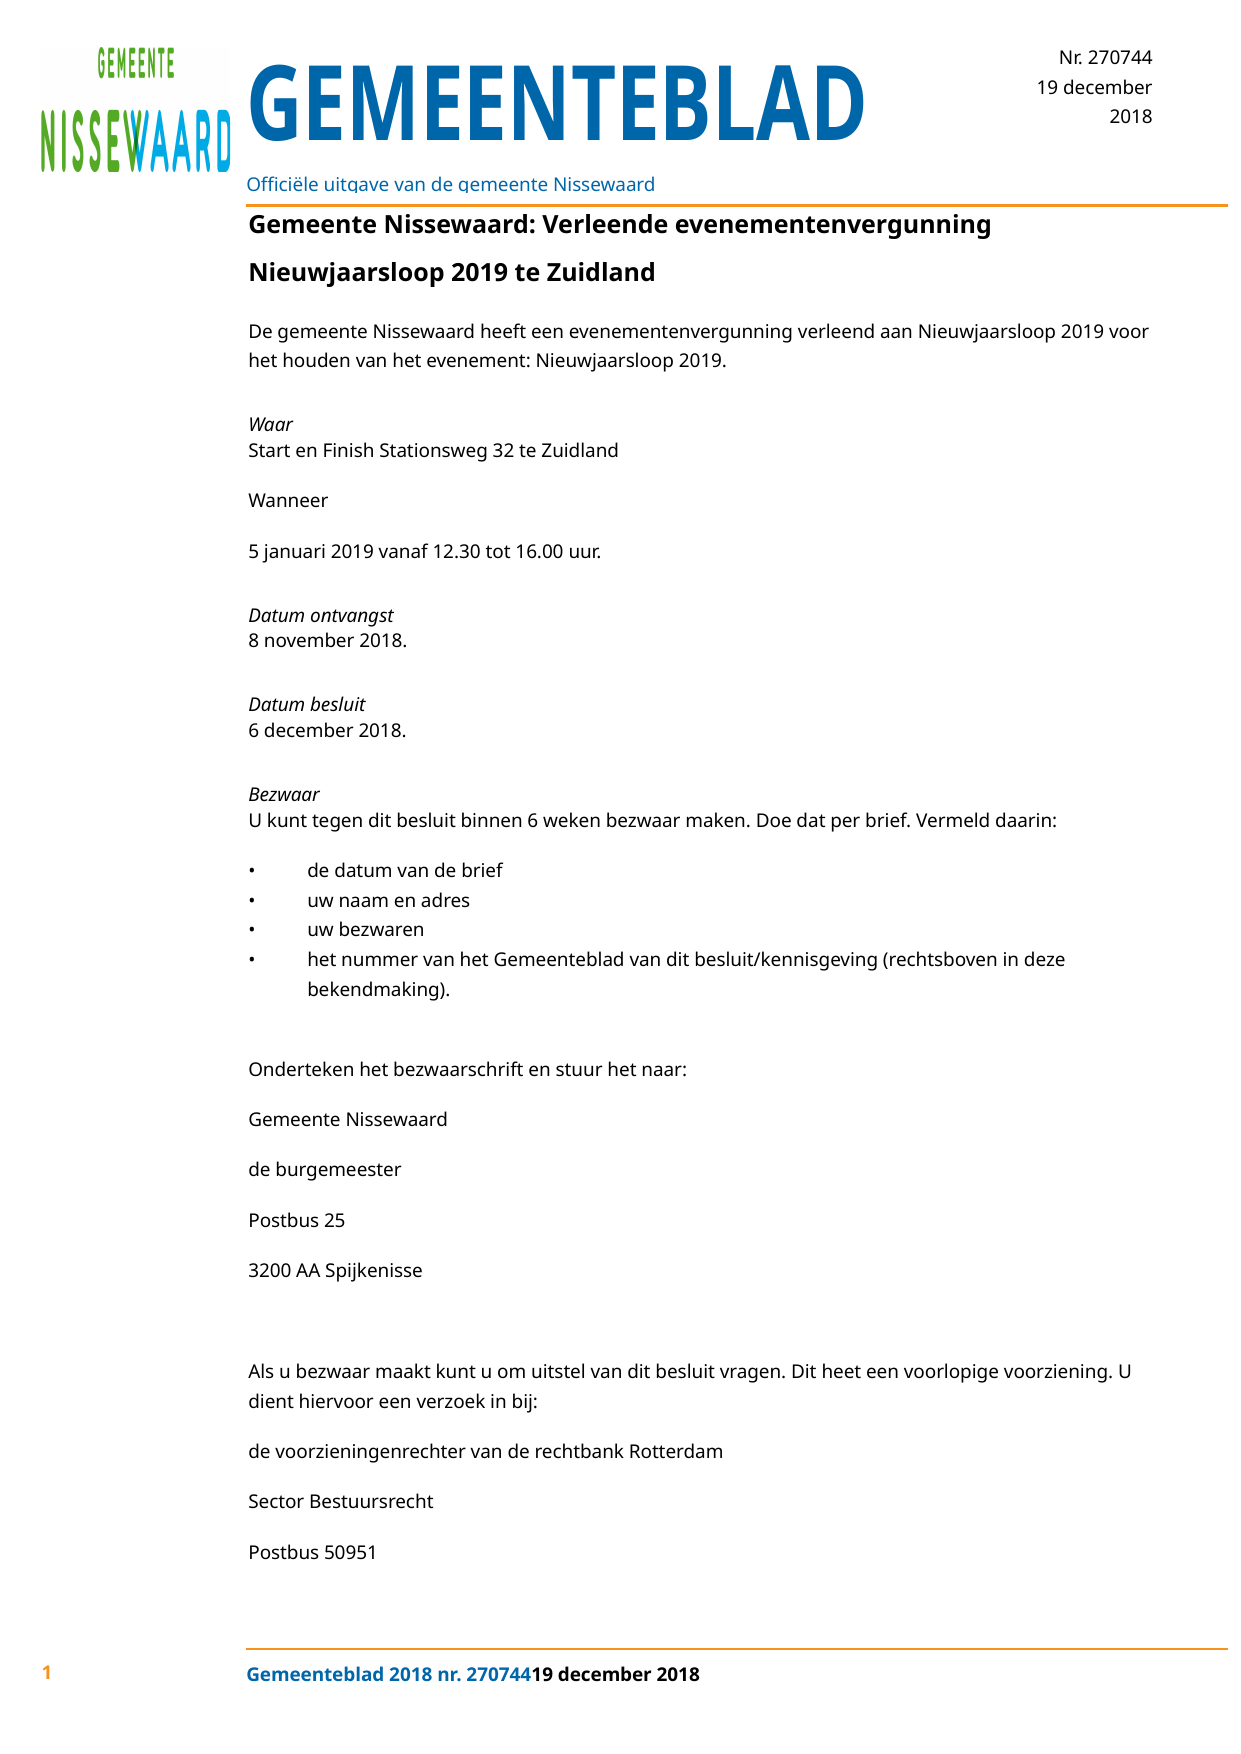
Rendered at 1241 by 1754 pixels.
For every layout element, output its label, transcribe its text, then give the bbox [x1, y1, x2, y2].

text U kunt tegen dit besluit binnen 6 weken bezwaar maken. Doe dat per brief. Vermeld daarin: [248, 807, 1152, 833]
picture [154, 157, 165, 172]
text Wanneer [248, 488, 1152, 513]
text Waar [248, 411, 1152, 437]
list het nummer van het Gemeenteblad van dit besluit/kennisgeving (rechtsboven in deze bekendmaking). [248, 946, 1152, 1002]
text Sector Bestuursrecht [248, 1489, 1152, 1514]
text 6 december 2018. [248, 717, 1152, 743]
picture [222, 122, 227, 160]
text Gemeente Nissewaard [248, 1106, 1152, 1132]
text Start en Finish Stationsweg 32 te Zuidland [248, 437, 1152, 463]
text Als u bezwaar maakt kunt u om uitstel van dit besluit vragen. Dit heet een voorlopige voorziening. U dient hiervoor een verzoek in bij: [248, 1358, 1152, 1414]
text De gemeente Nissewaard heeft een evenementenvergunning verleend aan Nieuwjaarsloop 2019 voor het houden van het evenement: Nieuwjaarsloop 2019. [248, 318, 1152, 373]
picture [201, 122, 206, 138]
picture [41, 47, 231, 172]
picture [200, 151, 206, 172]
text 5 januari 2019 vanaf 12.30 tot 16.00 uur. [248, 538, 1152, 564]
text Bezwaar [248, 781, 1152, 807]
text 8 november 2018. [248, 628, 1152, 653]
text Postbus 25 [248, 1207, 1152, 1233]
text Gemeente Nissewaard: Verleende evenementenvergunning Nieuwjaarsloop 2019 te Zuidland [248, 207, 1152, 288]
text Postbus 50951 [248, 1539, 1152, 1565]
list uw naam en adres [248, 887, 1152, 913]
text de voorzieningenrechter van de rechtbank Rotterdam [248, 1438, 1152, 1464]
text de burgemeester [248, 1157, 1152, 1182]
text Onderteken het bezwaarschrift en stuur het naar: [248, 1056, 1152, 1082]
picture [176, 157, 187, 172]
text 3200 AA Spijkenisse [248, 1257, 1152, 1283]
text Datum besluit [248, 692, 1152, 717]
list uw bezwaren [248, 917, 1152, 942]
list de datum van de brief [248, 857, 1152, 883]
text Datum ontvangst [248, 602, 1152, 628]
